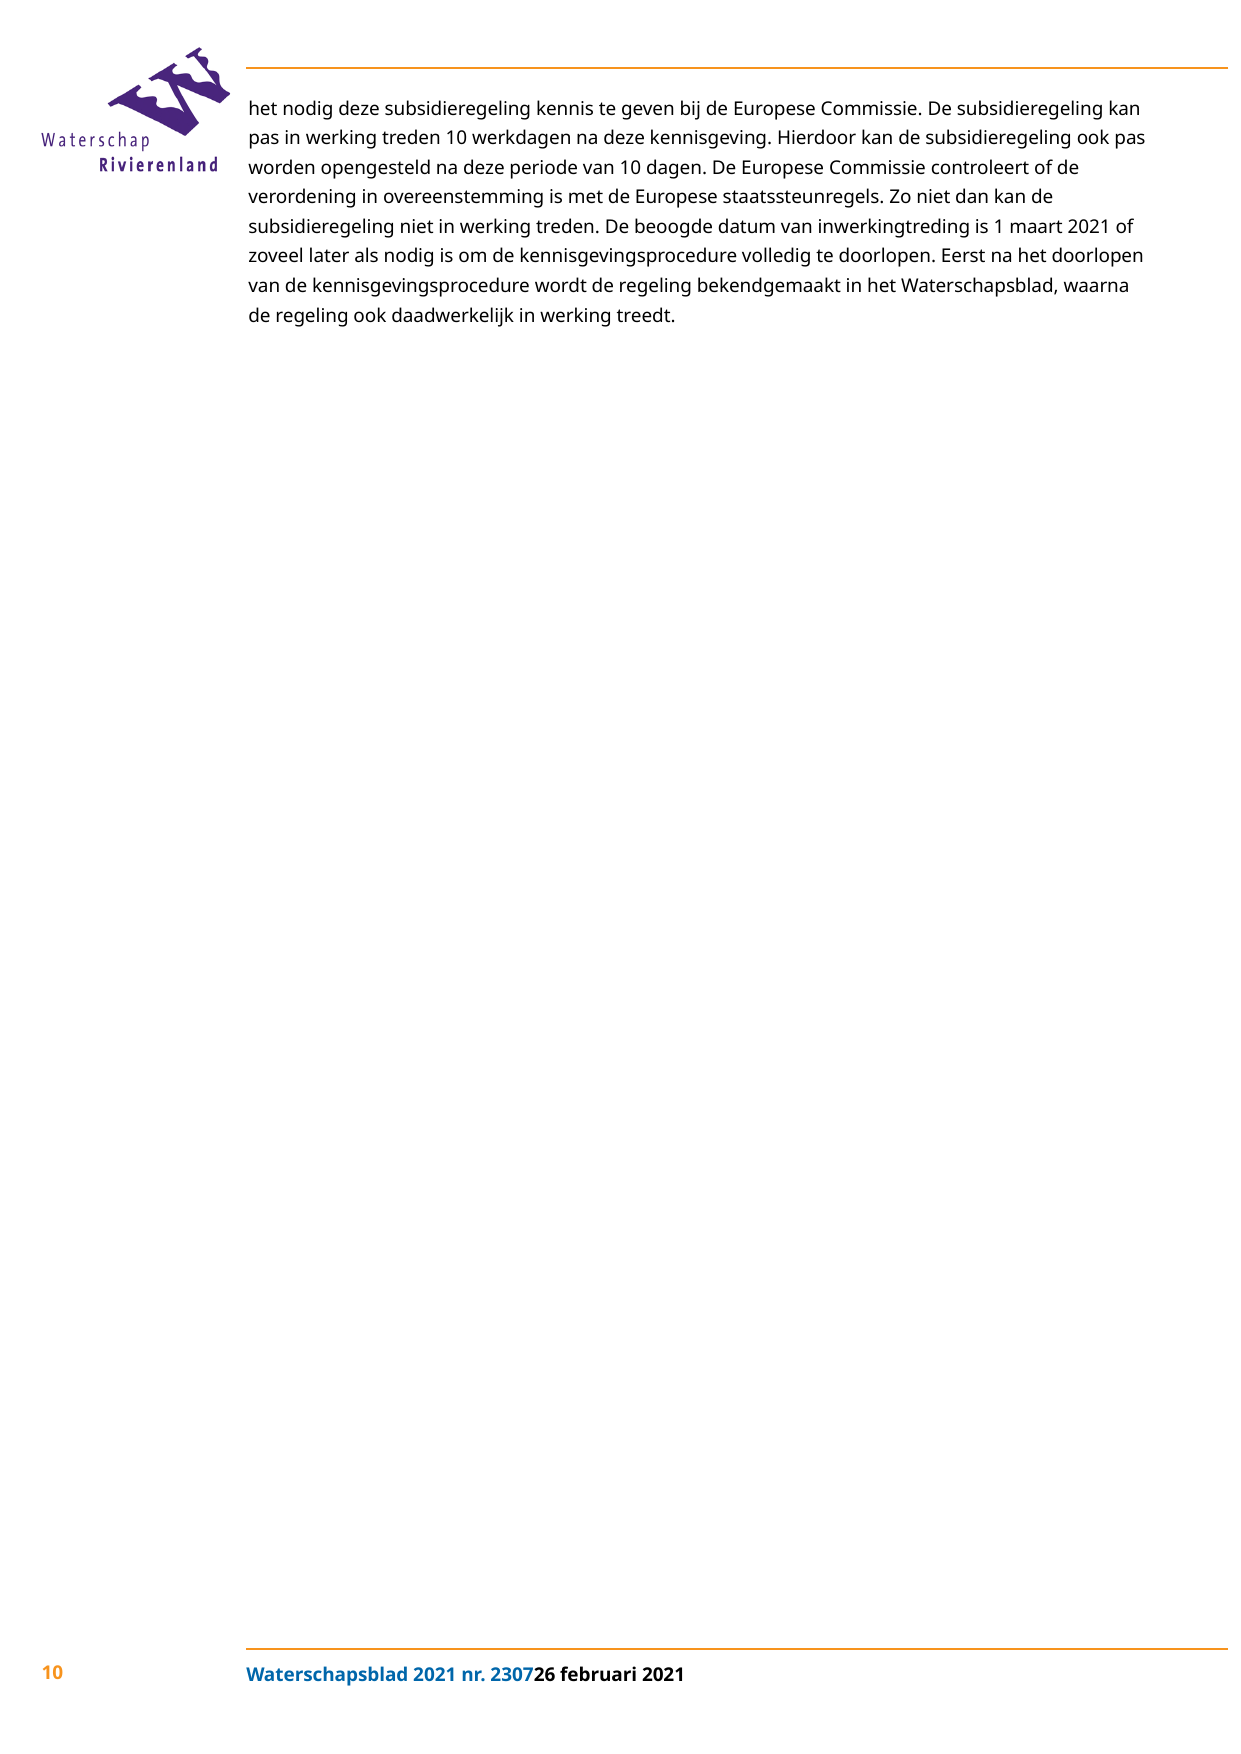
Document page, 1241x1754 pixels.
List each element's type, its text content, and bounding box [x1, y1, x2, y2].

picture [41, 47, 231, 172]
text het nodig deze subsidieregeling kennis te geven bij de Europese Commissie. De subsidieregeling kan pas in werking treden 10 werkdagen na deze kennisgeving. Hierdoor kan de subsidieregeling ook pas worden opengesteld na deze periode van 10 dagen. De Europese Commissie controleert of de verordening in overeenstemming is met de Europese staatssteunregels. Zo niet dan kan de subsidieregeling niet in werking treden. De beoogde datum van inwerkingtreding is 1 maart 2021 of zoveel later als nodig is om de kennisgevingsprocedure volledig te doorlopen. Eerst na het doorlopen van de kennisgevingsprocedure wordt de regeling bekendgemaakt in het Waterschapsblad, waarna de regeling ook daadwerkelijk in werking treedt. [248, 95, 1152, 328]
